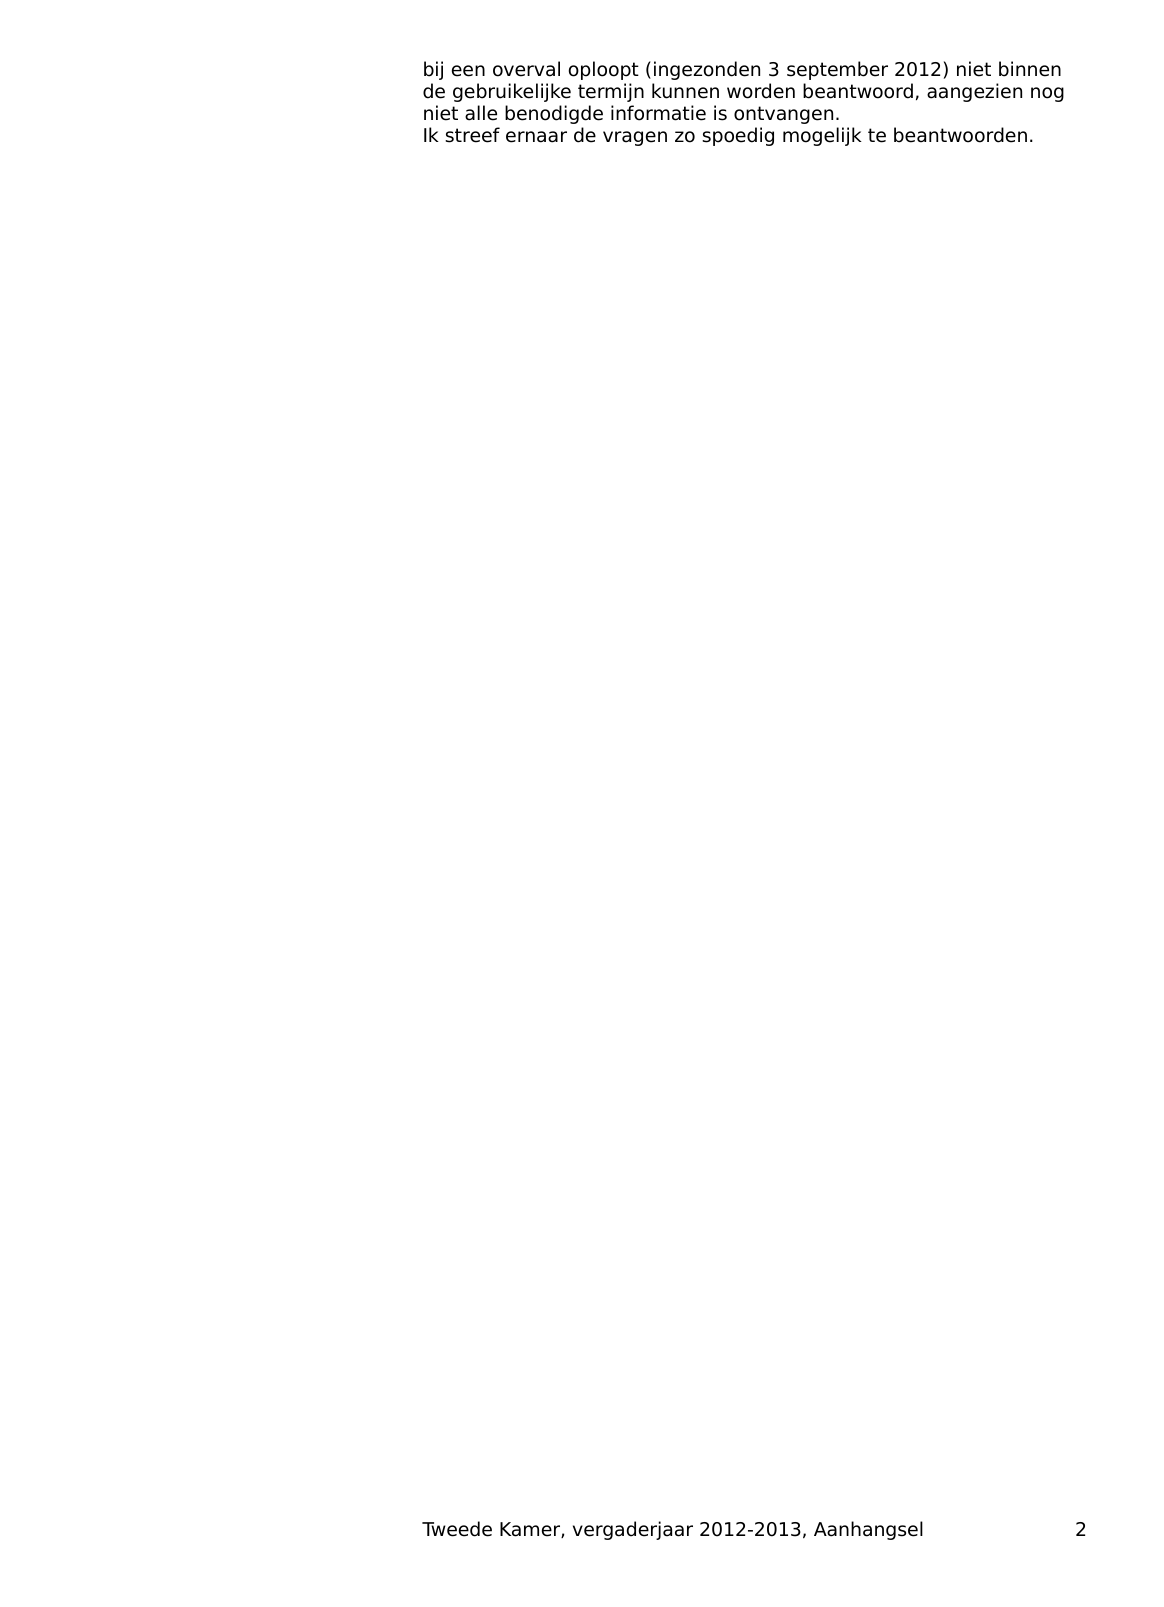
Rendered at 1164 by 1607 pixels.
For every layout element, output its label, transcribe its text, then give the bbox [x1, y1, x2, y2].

text Ik streef ernaar de vragen zo spoedig mogelijk te beantwoorden. [422, 125, 1087, 147]
text bij een overval oploopt (ingezonden 3 september 2012) niet binnen de gebruikelijke termijn kunnen worden beantwoord, aangezien nog niet alle benodigde informatie is ontvangen. [422, 59, 1087, 125]
